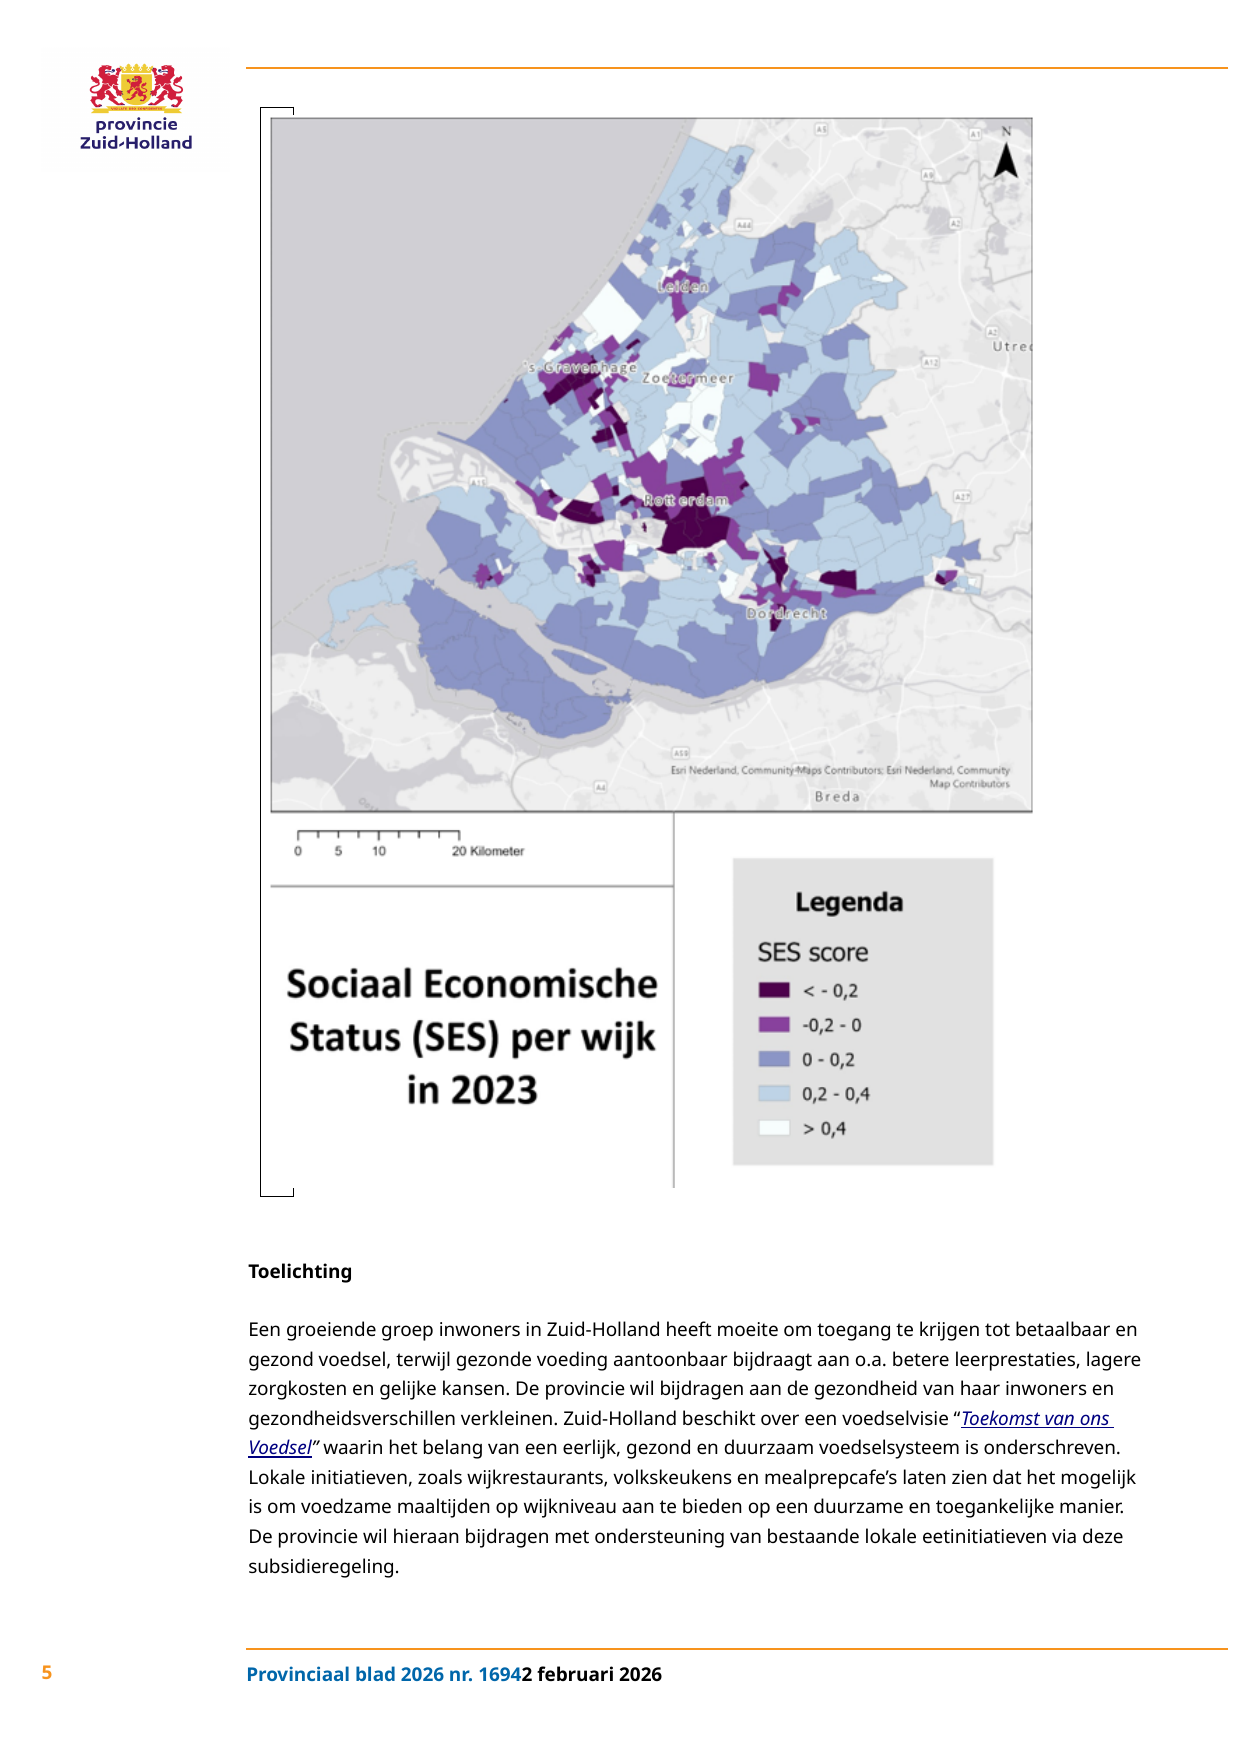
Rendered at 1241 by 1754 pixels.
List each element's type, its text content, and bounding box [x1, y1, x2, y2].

picture [268, 115, 1037, 1188]
picture [41, 47, 231, 172]
text Toelichting [248, 1247, 1152, 1287]
text Een groeiende groep inwoners in Zuid-Holland heeft moeite om toegang te krijgen tot betaalbaar en gezond voedsel, terwijl gezonde voeding aantoonbaar bijdraagt aan o.a. betere leerprestaties, lagere zorgkosten en gelijke kansen. De provincie wil bijdragen aan de gezondheid van haar inwoners en gezondheidsverschillen verkleinen. Zuid-Holland beschikt over een voedselvisie “Toekomst van ons Voedsel” waarin het belang van een eerlijk, gezond en duurzaam voedselsysteem is onderschreven. Lokale initiatieven, zoals wijkrestaurants, volkskeukens en mealprepcafe’s laten zien dat het mogelijk is om voedzame maaltijden op wijkniveau aan te bieden op een duurzame en toegankelijke manier. De provincie wil hieraan bijdragen met ondersteuning van bestaande lokale eetinitiatieven via deze subsidieregeling. [248, 1316, 1152, 1579]
